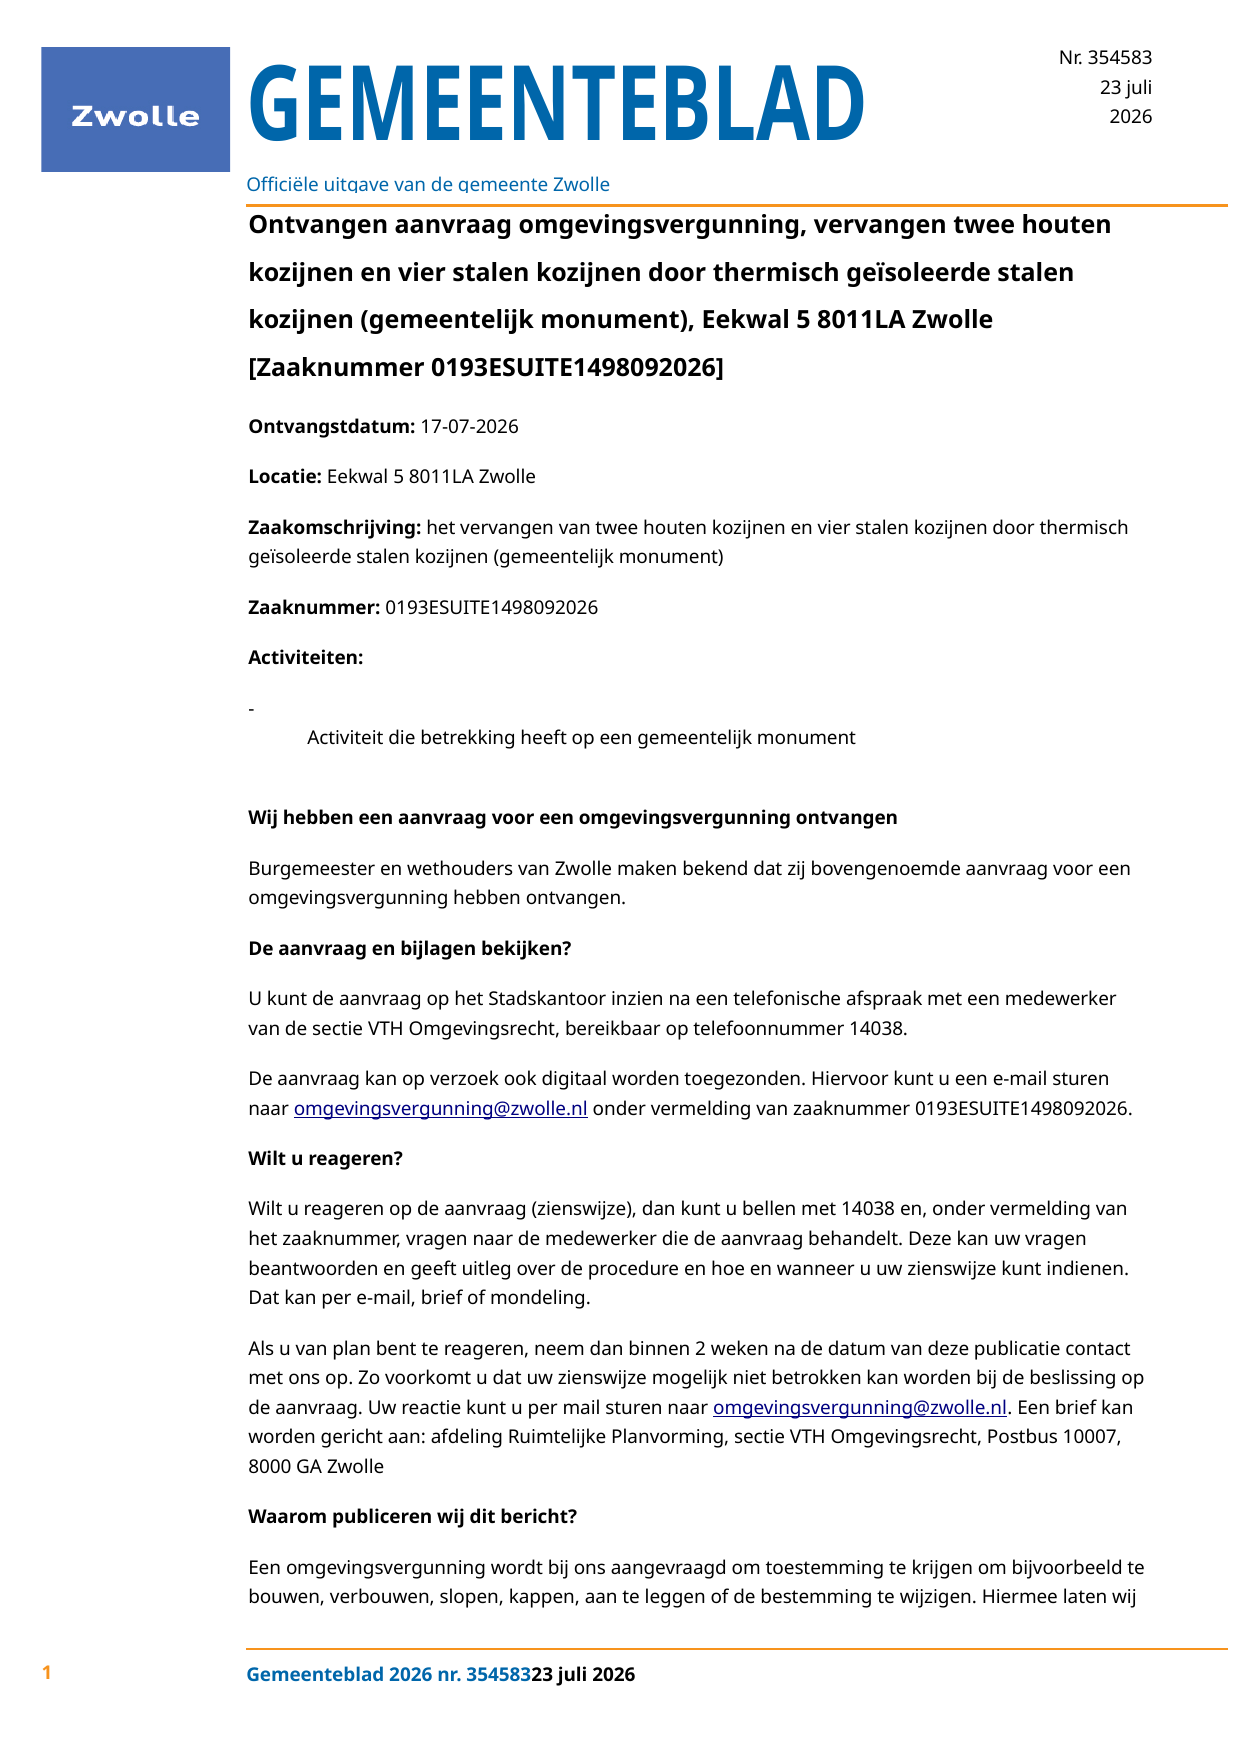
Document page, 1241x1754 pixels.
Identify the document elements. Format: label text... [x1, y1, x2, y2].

text U kunt de aanvraag op het Stadskantoor inzien na een telefonische afspraak met een medewerker van de sectie VTH Omgevingsrecht, bereikbaar op telefoonnummer 14038. [248, 985, 1152, 1041]
text De aanvraag kan op verzoek ook digitaal worden toegezonden. Hiervoor kunt u een e-mail sturen naar omgevingsvergunning@zwolle.nl onder vermelding van zaaknummer 0193ESUITE1498092026. [248, 1065, 1152, 1121]
text Waarom publiceren wij dit bericht? [248, 1503, 1152, 1529]
text Ontvangstdatum: 17-07-2026 [248, 413, 1152, 439]
text Locatie: Eekwal 5 8011LA Zwolle [248, 463, 1152, 489]
text Ontvangen aanvraag omgevingsvergunning, vervangen twee houten kozijnen en vier stalen kozijnen door thermisch geïsoleerde stalen kozijnen (gemeentelijk monument), Eekwal 5 8011LA Zwolle [Zaaknummer 0193ESUITE1498092026] [248, 207, 1152, 384]
text Wilt u reageren? [248, 1145, 1152, 1171]
list Activiteit die betrekking heeft op een gemeentelijk monument [248, 724, 1152, 750]
text Een omgevingsvergunning wordt bij ons aangevraagd om toestemming te krijgen om bijvoorbeeld te bouwen, verbouwen, slopen, kappen, aan te leggen of de bestemming te wijzigen. Hiermee laten wij [248, 1554, 1152, 1609]
text Als u van plan bent te reageren, neem dan binnen 2 weken na de datum van deze publicatie contact met ons op. Zo voorkomt u dat uw zienswijze mogelijk niet betrokken kan worden bij de beslissing op de aanvraag. Uw reactie kunt u per mail sturen naar omgevingsvergunning@zwolle.nl. Een brief kan worden gericht aan: afdeling Ruimtelijke Planvorming, sectie VTH Omgevingsrecht, Postbus 10007, 8000 GA Zwolle [248, 1335, 1152, 1479]
text De aanvraag en bijlagen bekijken? [248, 935, 1152, 961]
text Zaaknummer: 0193ESUITE1498092026 [248, 594, 1152, 620]
text Burgemeester en wethouders van Zwolle maken bekend dat zij bovengenoemde aanvraag voor een omgevingsvergunning hebben ontvangen. [248, 855, 1152, 910]
text Wij hebben een aanvraag voor een omgevingsvergunning ontvangen [248, 804, 1152, 830]
text Activiteiten: [248, 644, 1152, 670]
picture [41, 47, 231, 172]
text Zaakomschrijving: het vervangen van twee houten kozijnen en vier stalen kozijnen door thermisch geïsoleerde stalen kozijnen (gemeentelijk monument) [248, 514, 1152, 569]
text Wilt u reageren op de aanvraag (zienswijze), dan kunt u bellen met 14038 en, onder vermelding van het zaaknummer, vragen naar de medewerker die de aanvraag behandelt. Deze kan uw vragen beantwoorden en geeft uitleg over de procedure en hoe en wanneer u uw zienswijze kunt indienen. Dat kan per e-mail, brief of mondeling. [248, 1196, 1152, 1310]
